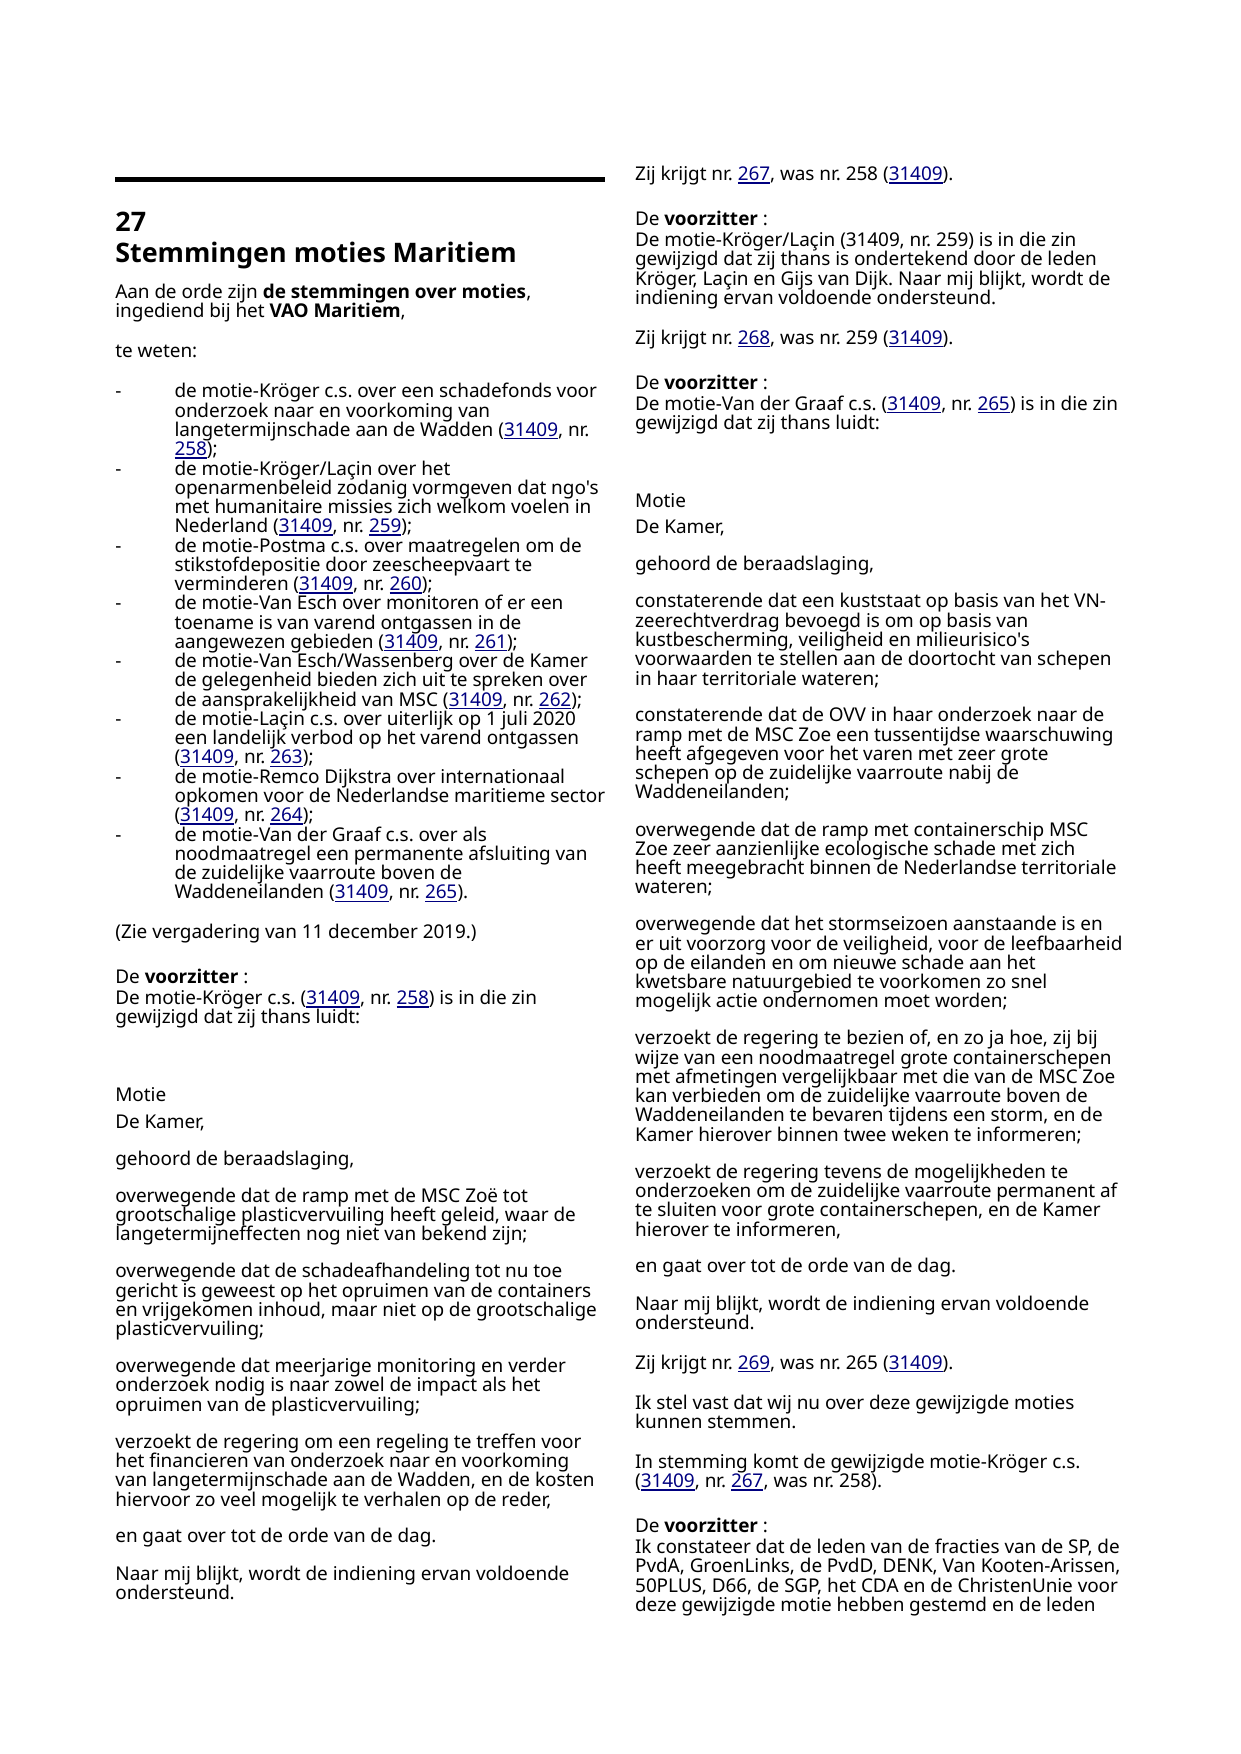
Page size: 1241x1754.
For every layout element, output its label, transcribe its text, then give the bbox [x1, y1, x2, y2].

text 27 [115, 203, 605, 239]
text De motie-Kröger/Laçin (31409, nr. 259) is in die zin gewijzigd dat zij thans is ondertekend door de leden Kröger, Laçin en Gijs van Dijk. Naar mij blijkt, wordt de indiening ervan voldoende ondersteund. [635, 231, 1125, 308]
text verzoekt de regering om een regeling te treffen voor het financieren van onderzoek naar en voorkoming van langetermijnschade aan de Wadden, en de kosten hiervoor zo veel mogelijk te verhalen op de reder, [115, 1433, 605, 1510]
text Zij krijgt nr. 269, was nr. 265 (31409). [635, 1354, 1125, 1373]
text overwegende dat het stormseizoen aanstaande is en er uit voorzorg voor de veiligheid, voor de leefbaarheid op de eilanden en om nieuwe schade aan het kwetsbare natuurgebied te voorkomen zo snel mogelijk actie ondernomen moet worden; [635, 915, 1125, 1012]
text constaterende dat een kuststaat op basis van het VN-zeerechtverdrag bevoegd is om op basis van kustbescherming, veiligheid en milieurisico's voorwaarden te stellen aan de doortocht van schepen in haar territoriale wateren; [635, 592, 1125, 689]
text Stemmingen moties Maritiem [115, 239, 605, 283]
text De voorzitter : [115, 963, 605, 989]
list de motie-Remco Dijkstra over internationaal opkomen voor de Nederlandse maritieme sector (31409, nr. 264); [115, 768, 605, 826]
text Naar mij blijkt, wordt de indiening ervan voldoende ondersteund. [115, 1564, 605, 1603]
text Ik constateer dat de leden van de fracties van de SP, de PvdA, GroenLinks, de PvdD, DENK, Van Kooten-Arissen, 50PLUS, D66, de SGP, het CDA en de ChristenUnie voor deze gewijzigde motie hebben gestemd en de leden [635, 1538, 1125, 1615]
text en gaat over tot de orde van de dag. [115, 1527, 605, 1547]
list de motie-Postma c.s. over maatregelen om de stikstofdepositie door zeescheepvaart te verminderen (31409, nr. 260); [115, 537, 605, 594]
list de motie-Laçin c.s. over uiterlijk op 1 juli 2020 een landelijk verbod op het varend ontgassen (31409, nr. 263); [115, 710, 605, 768]
text constaterende dat de OVV in haar onderzoek naar de ramp met de MSC Zoe een tussentijdse waarschuwing heeft afgegeven voor het varen met zeer grote schepen op de zuidelijke vaarroute nabij de Waddeneilanden; [635, 706, 1125, 803]
text De motie-Kröger c.s. (31409, nr. 258) is in die zin gewijzigd dat zij thans luidt: [115, 989, 605, 1028]
text overwegende dat de schadeafhandeling tot nu toe gericht is geweest op het opruimen van de containers en vrijgekomen inhoud, maar niet op de grootschalige plasticvervuiling; [115, 1262, 605, 1339]
text overwegende dat de ramp met containerschip MSC Zoe zeer aanzienlijke ecologische schade met zich heeft meegebracht binnen de Nederlandse territoriale wateren; [635, 821, 1125, 898]
text Zij krijgt nr. 267, was nr. 258 (31409). [635, 165, 1125, 184]
text Naar mij blijkt, wordt de indiening ervan voldoende ondersteund. [635, 1294, 1125, 1333]
text In stemming komt de gewijzigde motie-Kröger c.s. (31409, nr. 267, was nr. 258). [635, 1453, 1125, 1492]
text verzoekt de regering tevens de mogelijkheden te onderzoeken om de zuidelijke vaarroute permanent af te sluiten voor grote containerschepen, en de Kamer hierover te informeren, [635, 1163, 1125, 1240]
text te weten: [115, 342, 605, 362]
list de motie-Kröger c.s. over een schadefonds voor onderzoek naar en voorkoming van langetermijnschade aan de Wadden (31409, nr. 258); [115, 382, 605, 459]
text verzoekt de regering te bezien of, en zo ja hoe, zij bij wijze van een noodmaatregel grote containerschepen met afmetingen vergelijkbaar met die van de MSC Zoe kan verbieden om de zuidelijke vaarroute boven de Waddeneilanden te bevaren tijdens een storm, en de Kamer hierover binnen twee weken te informeren; [635, 1029, 1125, 1145]
list de motie-Van der Graaf c.s. over als noodmaatregel een permanente afsluiting van de zuidelijke vaarroute boven de Waddeneilanden (31409, nr. 265). [115, 826, 605, 903]
text Motie [635, 487, 1125, 512]
list de motie-Van Esch/Wassenberg over de Kamer de gelegenheid bieden zich uit te spreken over de aansprakelijkheid van MSC (31409, nr. 262); [115, 652, 605, 710]
list de motie-Kröger/Laçin over het openarmenbeleid zodanig vormgeven dat ngo's met humanitaire missies zich welkom voelen in Nederland (31409, nr. 259); [115, 459, 605, 537]
text (Zie vergadering van 11 december 2019.) [115, 923, 605, 943]
list de motie-Van Esch over monitoren of er een toename is van varend ontgassen in de aangewezen gebieden (31409, nr. 261); [115, 594, 605, 652]
text Aan de orde zijn de stemmingen over moties, ingediend bij het VAO Maritiem, [115, 283, 605, 322]
text Motie [115, 1081, 605, 1107]
text De Kamer, [635, 518, 1125, 538]
text gehoord de beraadslaging, [635, 555, 1125, 575]
text en gaat over tot de orde van de dag. [635, 1257, 1125, 1277]
text gehoord de beraadslaging, [115, 1150, 605, 1169]
text De voorzitter : [635, 205, 1125, 231]
text De voorzitter : [635, 1512, 1125, 1538]
text overwegende dat de ramp met de MSC Zoë tot grootschalige plasticvervuiling heeft geleid, waar de langetermijneffecten nog niet van bekend zijn; [115, 1187, 605, 1245]
text Zij krijgt nr. 268, was nr. 259 (31409). [635, 329, 1125, 348]
text De Kamer, [115, 1113, 605, 1132]
text overwegende dat meerjarige monitoring en verder onderzoek nodig is naar zowel de impact als het opruimen van de plasticvervuiling; [115, 1357, 605, 1415]
text Ik stel vast dat wij nu over deze gewijzigde moties kunnen stemmen. [635, 1394, 1125, 1432]
text De voorzitter : [635, 369, 1125, 395]
text De motie-Van der Graaf c.s. (31409, nr. 265) is in die zin gewijzigd dat zij thans luidt: [635, 395, 1125, 433]
